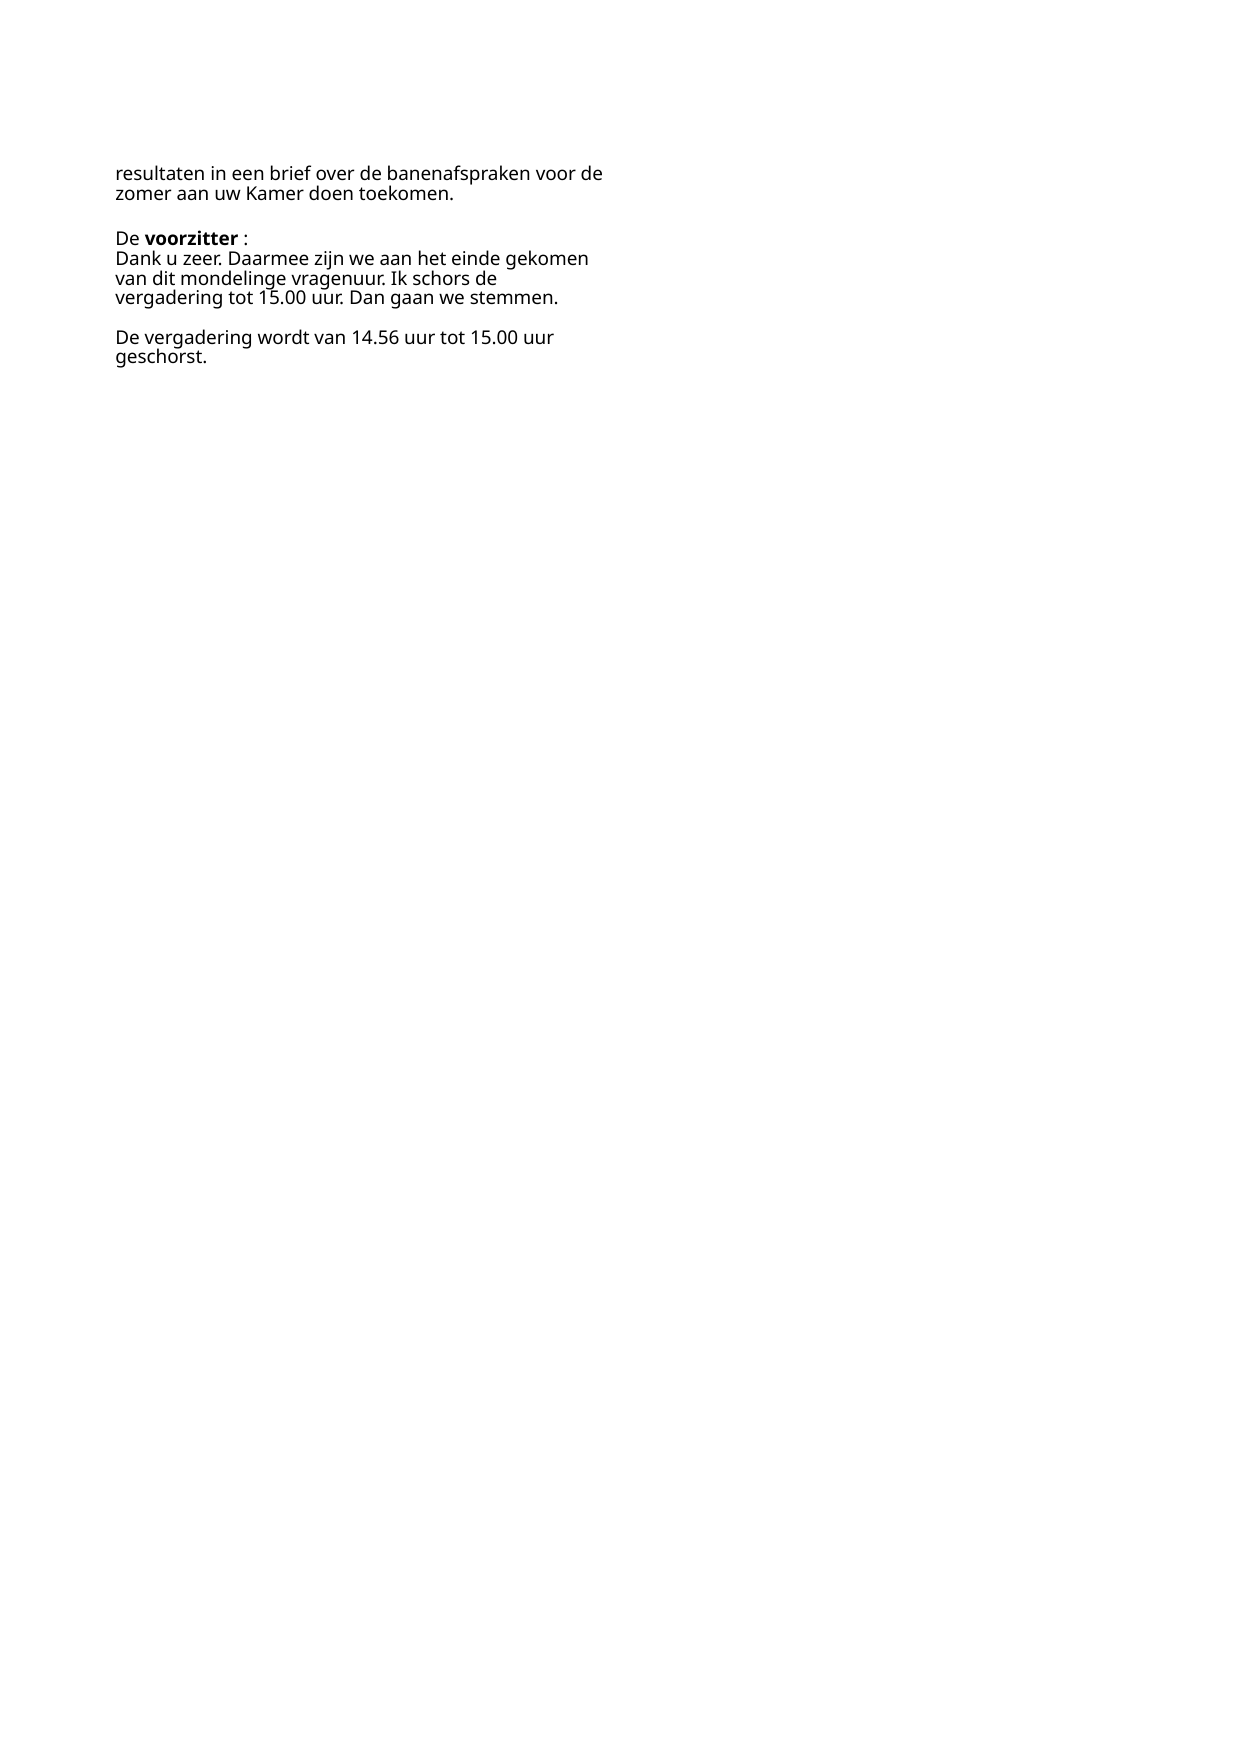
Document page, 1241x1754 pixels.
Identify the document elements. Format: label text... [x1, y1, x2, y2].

text Dank u zeer. Daarmee zijn we aan het einde gekomen van dit mondelinge vragenuur. Ik schors de vergadering tot 15.00 uur. Dan gaan we stemmen. [115, 250, 605, 308]
text resultaten in een brief over de banenafspraken voor de zomer aan uw Kamer doen toekomen. [115, 165, 605, 204]
text De vergadering wordt van 14.56 uur tot 15.00 uur geschorst. [115, 329, 605, 368]
text De voorzitter : [115, 225, 605, 250]
